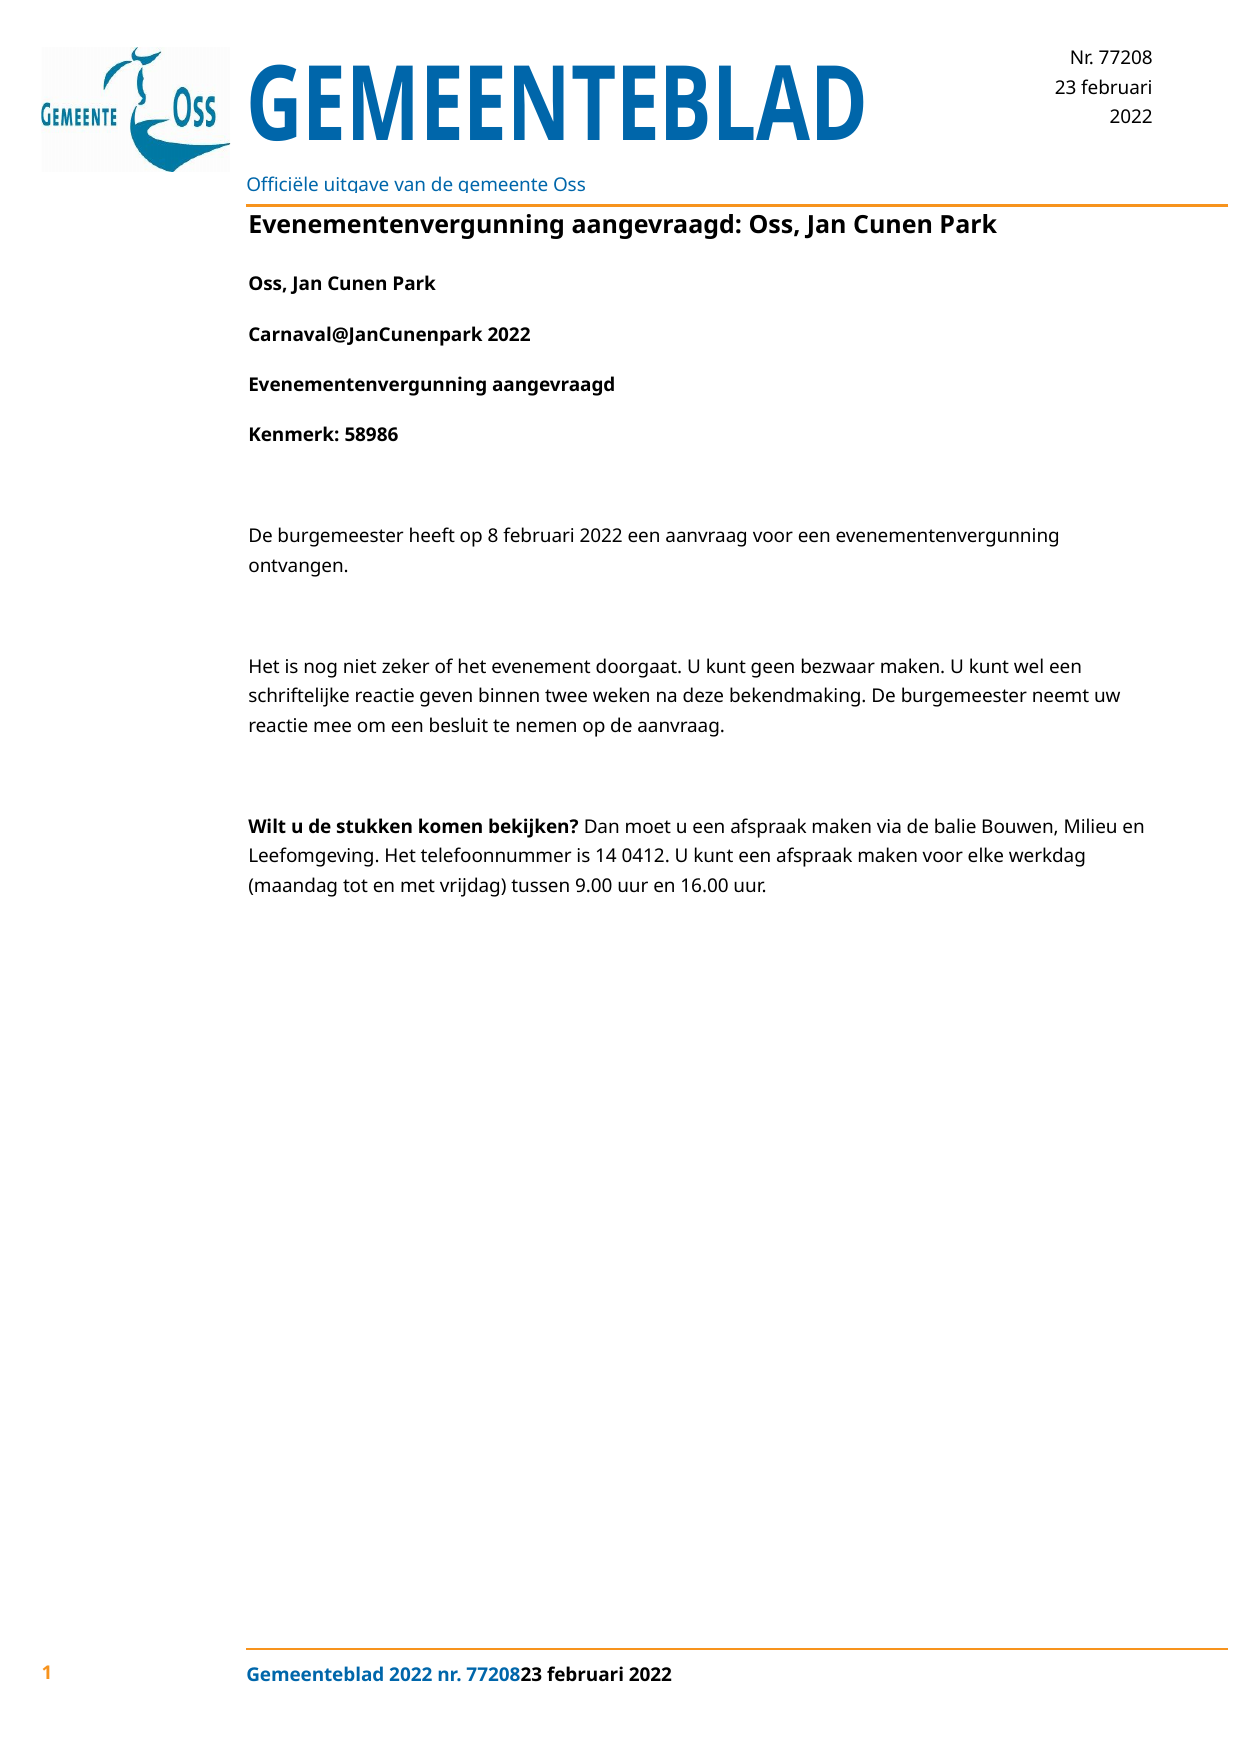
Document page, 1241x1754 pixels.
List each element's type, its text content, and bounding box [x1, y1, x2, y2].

text Kenmerk: 58986 [248, 422, 1152, 447]
text Het is nog niet zeker of het evenement doorgaat. U kunt geen bezwaar maken. U kunt wel een schriftelijke reactie geven binnen twee weken na deze bekendmaking. De burgemeester neemt uw reactie mee om een besluit te nemen op de aanvraag. [248, 653, 1152, 738]
text Carnaval@JanCunenpark 2022 [248, 321, 1152, 346]
text Wilt u de stukken komen bekijken? Dan moet u een afspraak maken via de balie Bouwen, Milieu en Leefomgeving. Het telefoonnummer is 14 0412. U kunt een afspraak maken voor elke werkdag (maandag tot en met vrijdag) tussen 9.00 uur en 16.00 uur. [248, 813, 1152, 898]
text De burgemeester heeft op 8 februari 2022 een aanvraag voor een evenementenvergunning ontvangen. [248, 522, 1152, 578]
text Evenementenvergunning aangevraagd: Oss, Jan Cunen Park [248, 207, 1152, 241]
picture [41, 47, 231, 172]
text Oss, Jan Cunen Park [248, 270, 1152, 296]
text Evenementenvergunning aangevraagd [248, 371, 1152, 397]
